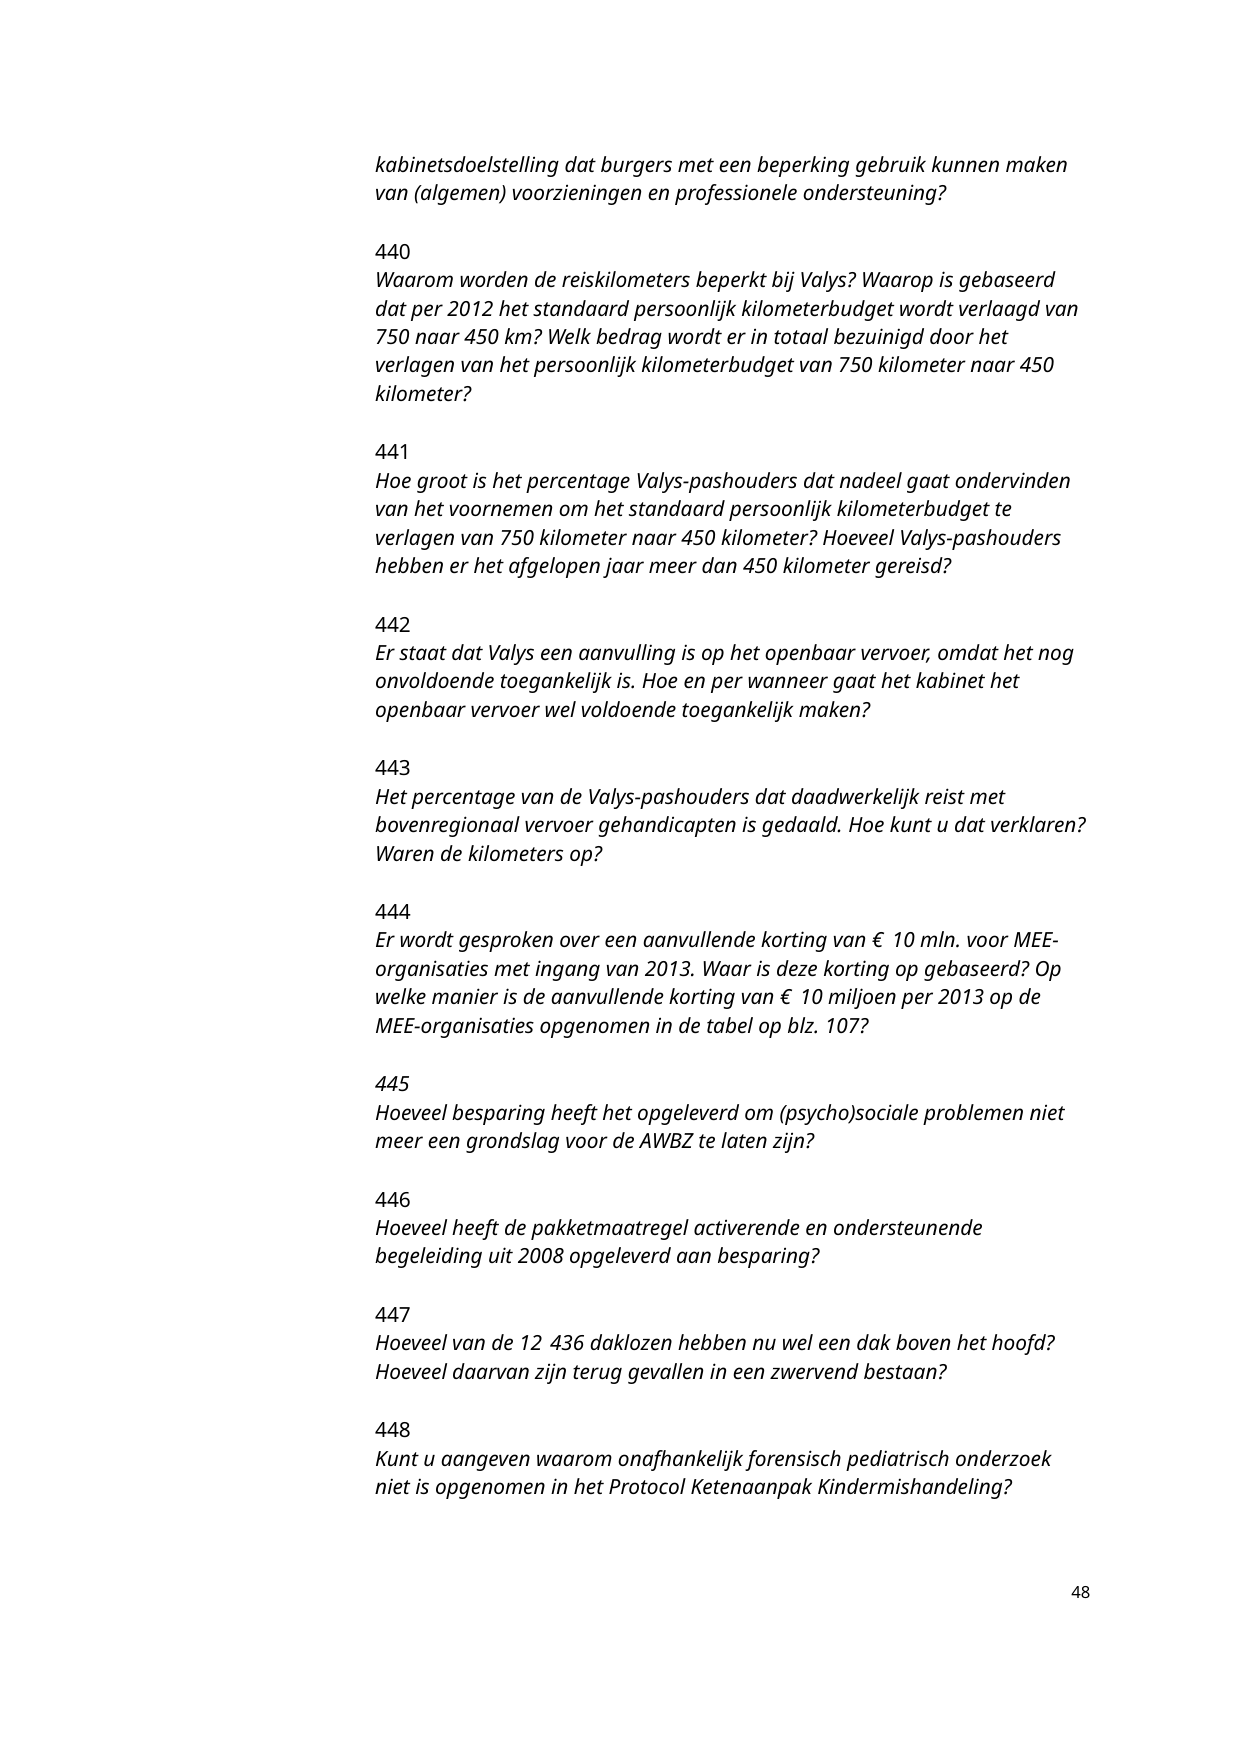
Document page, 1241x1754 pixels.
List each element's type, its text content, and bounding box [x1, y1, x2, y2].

text 444 [375, 897, 1090, 926]
text 448 [375, 1415, 1090, 1444]
text 443 [375, 753, 1090, 782]
text Kunt u aangeven waarom onafhankelijk forensisch pediatrisch onderzoek niet is opgenomen in het Protocol Ketenaanpak Kindermishandeling? [375, 1444, 1090, 1501]
text Er staat dat Valys een aanvulling is op het openbaar vervoer, omdat het nog onvoldoende toegankelijk is. Hoe en per wanneer gaat het kabinet het openbaar vervoer wel voldoende toegankelijk maken? [375, 638, 1090, 723]
text 446 [375, 1185, 1090, 1213]
text Hoe groot is het percentage Valys-pashouders dat nadeel gaat ondervinden van het voornemen om het standaard persoonlijk kilometerbudget te verlagen van 750 kilometer naar 450 kilometer? Hoeveel Valys-pashouders hebben er het afgelopen jaar meer dan 450 kilometer gereisd? [375, 466, 1090, 580]
text 447 [375, 1300, 1090, 1328]
text 442 [375, 610, 1090, 638]
text Hoeveel van de 12 436 daklozen hebben nu wel een dak boven het hoofd? Hoeveel daarvan zijn terug gevallen in een zwervend bestaan? [375, 1328, 1090, 1385]
text 440 [375, 237, 1090, 265]
text Waarom worden de reiskilometers beperkt bij Valys? Waarop is gebaseerd dat per 2012 het standaard persoonlijk kilometerbudget wordt verlaagd van 750 naar 450 km? Welk bedrag wordt er in totaal bezuinigd door het verlagen van het persoonlijk kilometerbudget van 750 kilometer naar 450 kilometer? [375, 265, 1090, 407]
text 441 [375, 437, 1090, 466]
text Hoeveel heeft de pakketmaatregel activerende en ondersteunende begeleiding uit 2008 opgeleverd aan besparing? [375, 1213, 1090, 1270]
text Het percentage van de Valys-pashouders dat daadwerkelijk reist met bovenregionaal vervoer gehandicapten is gedaald. Hoe kunt u dat verklaren? Waren de kilometers op? [375, 782, 1090, 867]
text kabinetsdoelstelling dat burgers met een beperking gebruik kunnen maken van (algemen) voorzieningen en professionele ondersteuning? [375, 150, 1090, 207]
text 445 [375, 1069, 1090, 1098]
text Hoeveel besparing heeft het opgeleverd om (psycho)sociale problemen niet meer een grondslag voor de AWBZ te laten zijn? [375, 1098, 1090, 1155]
text Er wordt gesproken over een aanvullende korting van € 10 mln. voor MEE-organisaties met ingang van 2013. Waar is deze korting op gebaseerd? Op welke manier is de aanvullende korting van € 10 miljoen per 2013 op de MEE-organisaties opgenomen in de tabel op blz. 107? [375, 926, 1090, 1039]
